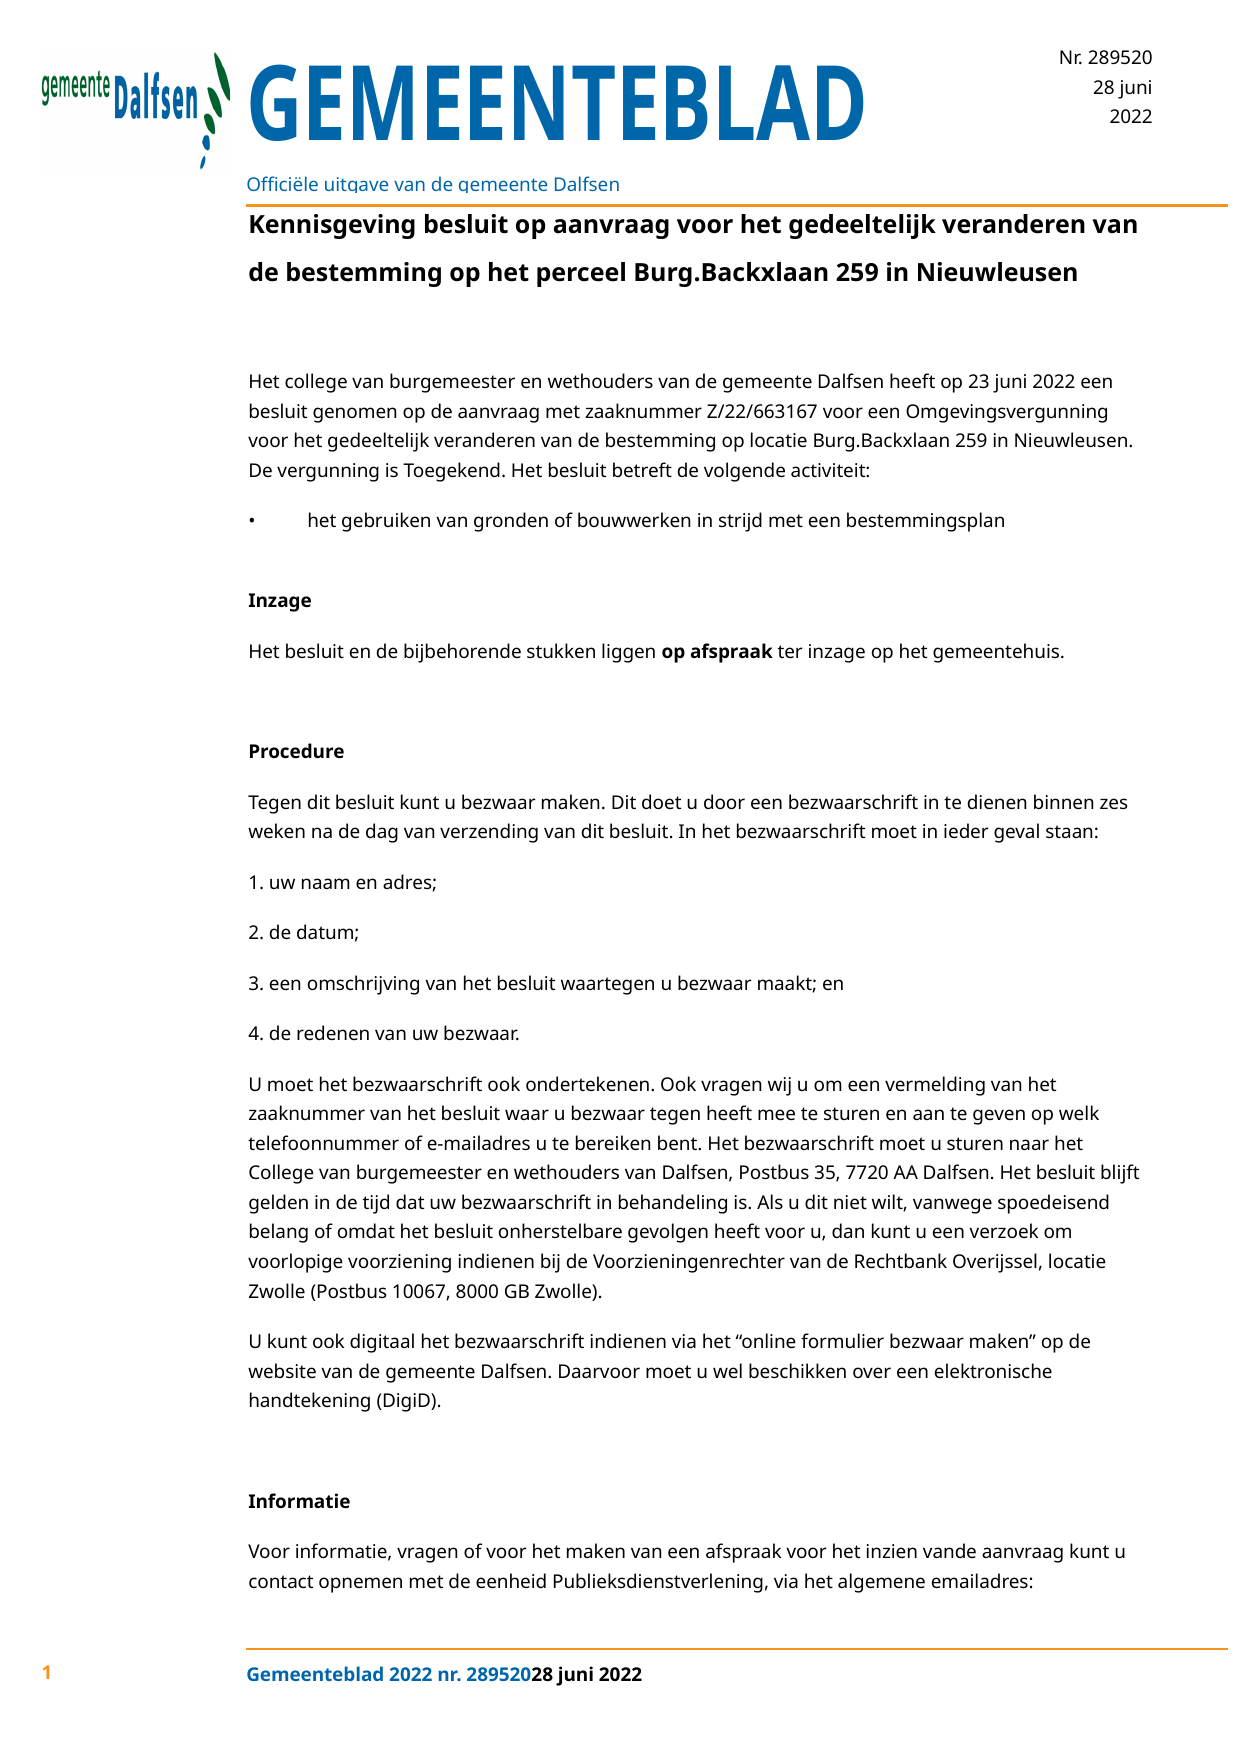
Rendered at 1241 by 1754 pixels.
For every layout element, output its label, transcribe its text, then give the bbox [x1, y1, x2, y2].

text 2. de datum; [248, 919, 1152, 945]
text Voor informatie, vragen of voor het maken van een afspraak voor het inzien vande aanvraag kunt u contact opnemen met de eenheid Publieksdienstverlening, via het algemene emailadres: [248, 1539, 1152, 1594]
text Het besluit en de bijbehorende stukken liggen op afspraak ter inzage op het gemeentehuis. [248, 638, 1152, 664]
text 1. uw naam en adres; [248, 869, 1152, 895]
text 3. een omschrijving van het besluit waartegen u bezwaar maakt; en [248, 970, 1152, 996]
text U kunt ook digitaal het bezwaarschrift indienen via het “online formulier bezwaar maken” op de website van de gemeente Dalfsen. Daarvoor moet u wel beschikken over een elektronische handtekening (DigiD). [248, 1328, 1152, 1413]
text Het college van burgemeester en wethouders van de gemeente Dalfsen heeft op 23 juni 2022 een besluit genomen op de aanvraag met zaaknummer Z/22/663167 voor een Omgevingsvergunning voor het gedeeltelijk veranderen van de bestemming op locatie Burg.Backxlaan 259 in Nieuwleusen. De vergunning is Toegekend. Het besluit betreft de volgende activiteit: [248, 368, 1152, 483]
text Inzage [248, 587, 1152, 613]
text U moet het bezwaarschrift ook ondertekenen. Ook vragen wij u om een vermelding van het zaaknummer van het besluit waar u bezwaar tegen heeft mee te sturen en aan te geven op welk telefoonnummer of e-mailadres u te bereiken bent. Het bezwaarschrift moet u sturen naar het College van burgemeester en wethouders van Dalfsen, Postbus 35, 7720 AA Dalfsen. Het besluit blijft gelden in de tijd dat uw bezwaarschrift in behandeling is. Als u dit niet wilt, vanwege spoedeisend belang of omdat het besluit onherstelbare gevolgen heeft voor u, dan kunt u een verzoek om voorlopige voorziening indienen bij de Voorzieningenrechter van de Rechtbank Overijssel, locatie Zwolle (Postbus 10067, 8000 GB Zwolle). [248, 1071, 1152, 1304]
list het gebruiken van gronden of bouwwerken in strijd met een bestemmingsplan [248, 507, 1152, 533]
text 4. de redenen van uw bezwaar. [248, 1020, 1152, 1046]
text Tegen dit besluit kunt u bezwaar maken. Dit doet u door een bezwaarschrift in te dienen binnen zes weken na de dag van verzending van dit besluit. In het bezwaarschrift moet in ieder geval staan: [248, 789, 1152, 844]
text Kennisgeving besluit op aanvraag voor het gedeeltelijk veranderen van de bestemming op het perceel Burg.Backxlaan 259 in Nieuwleusen [248, 207, 1152, 288]
text Informatie [248, 1488, 1152, 1514]
picture [41, 47, 231, 172]
text Procedure [248, 739, 1152, 764]
